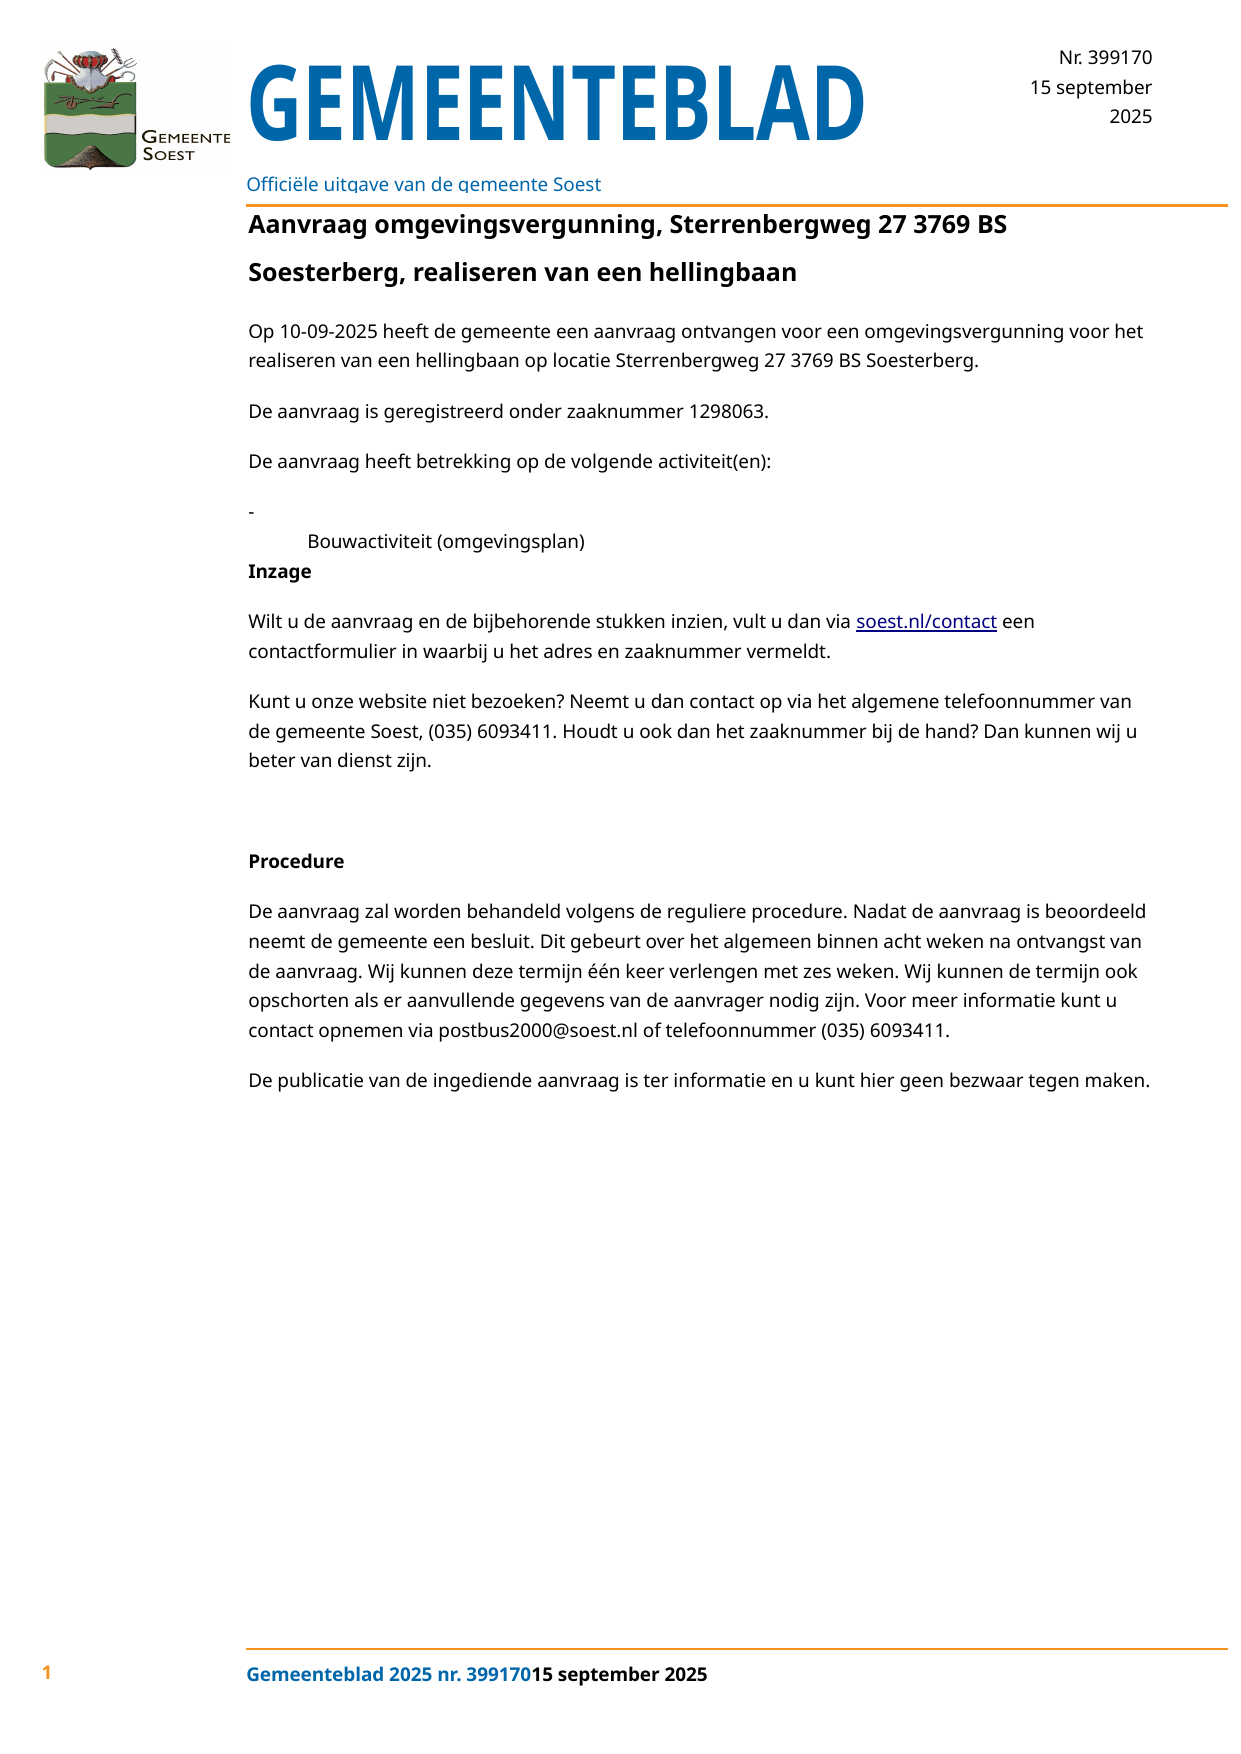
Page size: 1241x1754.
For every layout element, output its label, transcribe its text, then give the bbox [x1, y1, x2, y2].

text De aanvraag is geregistreerd onder zaaknummer 1298063. [248, 398, 1152, 424]
text Wilt u de aanvraag en de bijbehorende stukken inzien, vult u dan via soest.nl/contact een contactformulier in waarbij u het adres en zaaknummer vermeldt. [248, 608, 1152, 664]
text Kunt u onze website niet bezoeken? Neemt u dan contact op via het algemene telefoonnummer van de gemeente Soest, (035) 6093411. Houdt u ook dan het zaaknummer bij de hand? Dan kunnen wij u beter van dienst zijn. [248, 688, 1152, 773]
text Op 10-09-2025 heeft de gemeente een aanvraag ontvangen voor een omgevingsvergunning voor het realiseren van een hellingbaan op locatie Sterrenbergweg 27 3769 BS Soesterberg. [248, 318, 1152, 373]
list Bouwactiviteit (omgevingsplan) [248, 528, 1152, 554]
text Procedure [248, 848, 1152, 874]
text Inzage [248, 558, 1152, 584]
text De aanvraag heeft betrekking op de volgende activiteit(en): [248, 448, 1152, 474]
text De publicatie van de ingediende aanvraag is ter informatie en u kunt hier geen bezwaar tegen maken. [248, 1067, 1152, 1093]
picture [41, 47, 231, 172]
text De aanvraag zal worden behandeld volgens de reguliere procedure. Nadat de aanvraag is beoordeeld neemt de gemeente een besluit. Dit gebeurt over het algemeen binnen acht weken na ontvangst van de aanvraag. Wij kunnen deze termijn één keer verlengen met zes weken. Wij kunnen de termijn ook opschorten als er aanvullende gegevens van de aanvrager nodig zijn. Voor meer informatie kunt u contact opnemen via postbus2000@soest.nl of telefoonnummer (035) 6093411. [248, 899, 1152, 1043]
text Aanvraag omgevingsvergunning, Sterrenbergweg 27 3769 BS Soesterberg, realiseren van een hellingbaan [248, 207, 1152, 288]
